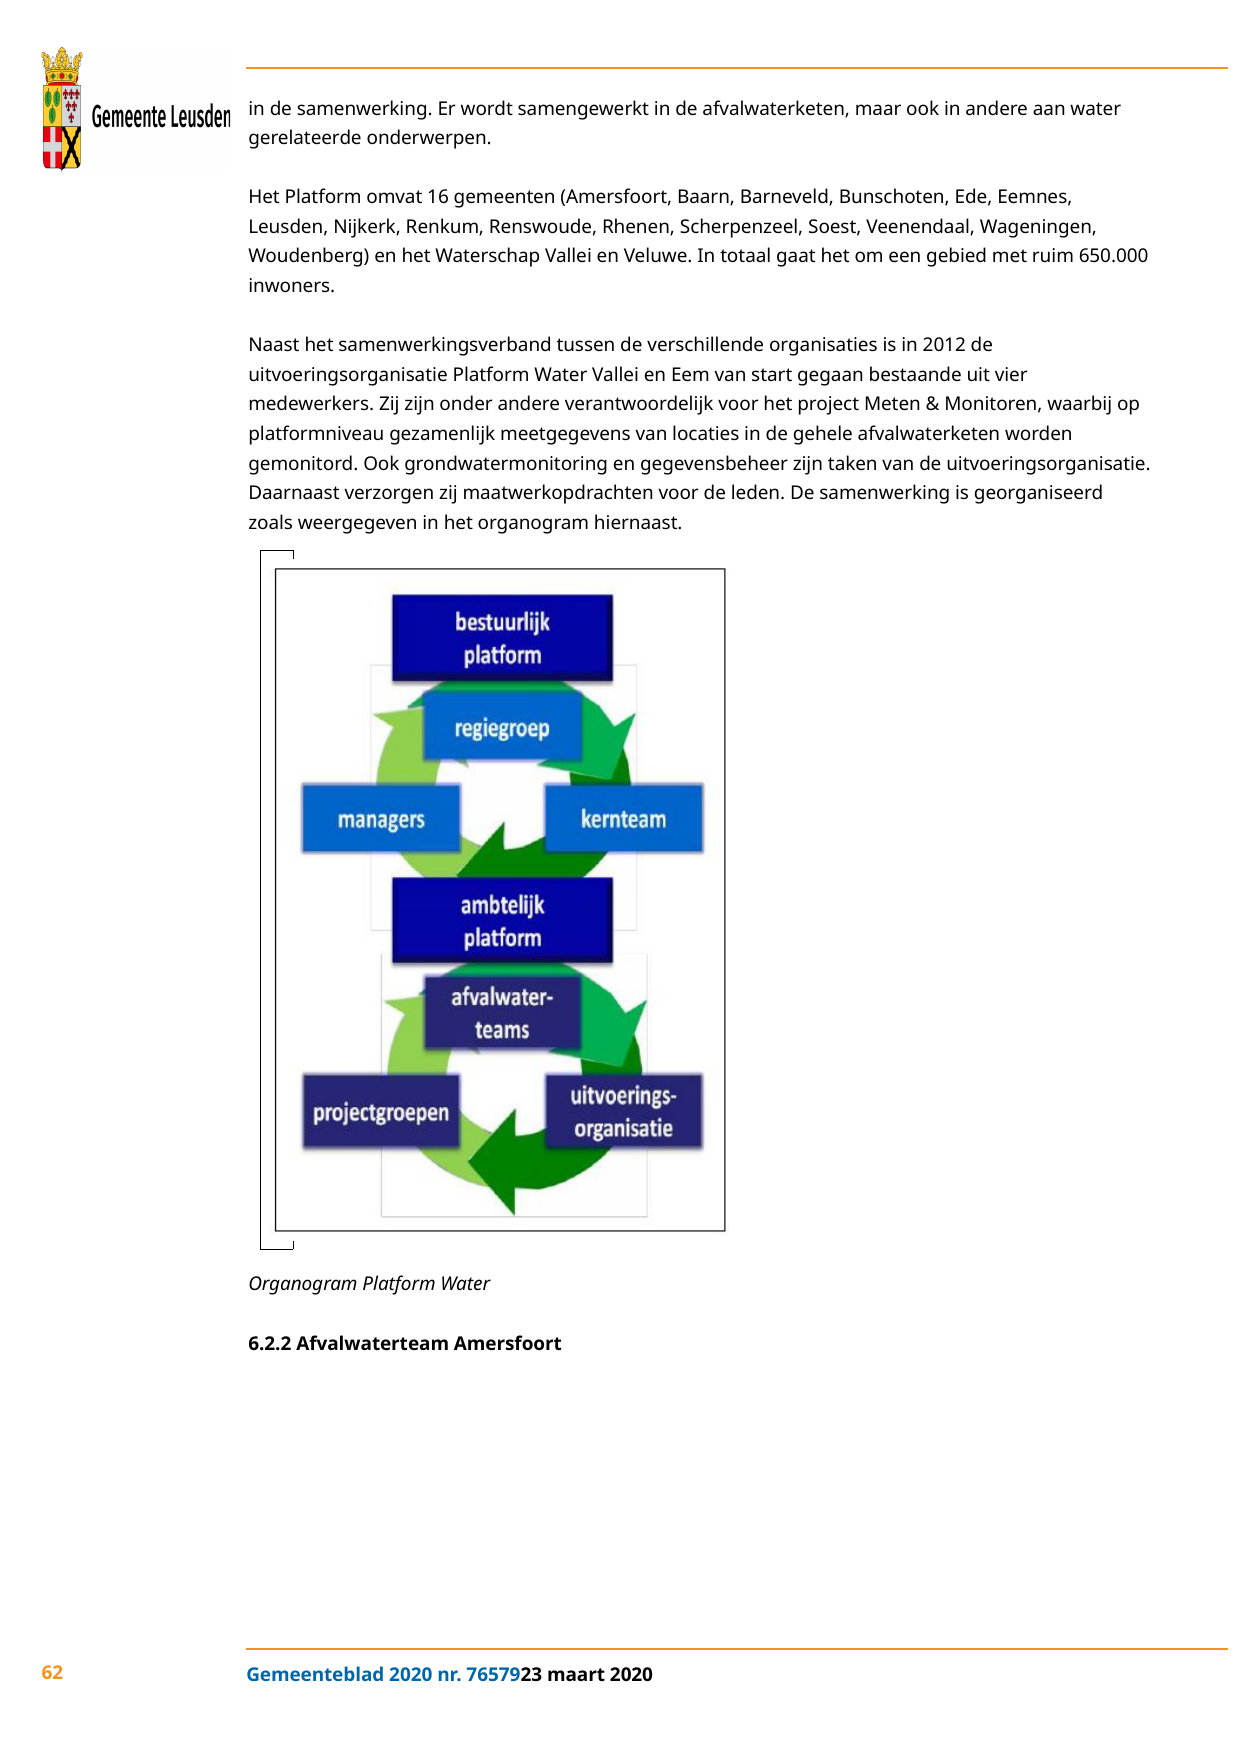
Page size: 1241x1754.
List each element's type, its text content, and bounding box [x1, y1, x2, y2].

text Organogram Platform Water [248, 1271, 1152, 1296]
picture [268, 559, 742, 1241]
text in de samenwerking. Er wordt samengewerkt in de afvalwaterketen, maar ook in andere aan water gerelateerde onderwerpen. [248, 95, 1152, 150]
picture [41, 47, 231, 172]
text Het Platform omvat 16 gemeenten (Amersfoort, Baarn, Barneveld, Bunschoten, Ede, Eemnes, Leusden, Nijkerk, Renkum, Renswoude, Rhenen, Scherpenzeel, Soest, Veenendaal, Wageningen, Woudenberg) en het Waterschap Vallei en Veluwe. In totaal gaat het om een gebied met ruim 650.000 inwoners. [248, 183, 1152, 298]
text Naast het samenwerkingsverband tussen de verschillende organisaties is in 2012 de uitvoeringsorganisatie Platform Water Vallei en Eem van start gegaan bestaande uit vier medewerkers. Zij zijn onder andere verantwoordelijk voor het project Meten & Monitoren, waarbij op platformniveau gezamenlijk meetgegevens van locaties in de gehele afvalwaterketen worden gemonitord. Ook grondwatermonitoring en gegevensbeheer zijn taken van de uitvoeringsorganisatie. Daarnaast verzorgen zij maatwerkopdrachten voor de leden. De samenwerking is georganiseerd zoals weergegeven in het organogram hiernaast. [248, 331, 1152, 535]
text 6.2.2 Afvalwaterteam Amersfoort [248, 1330, 1152, 1356]
